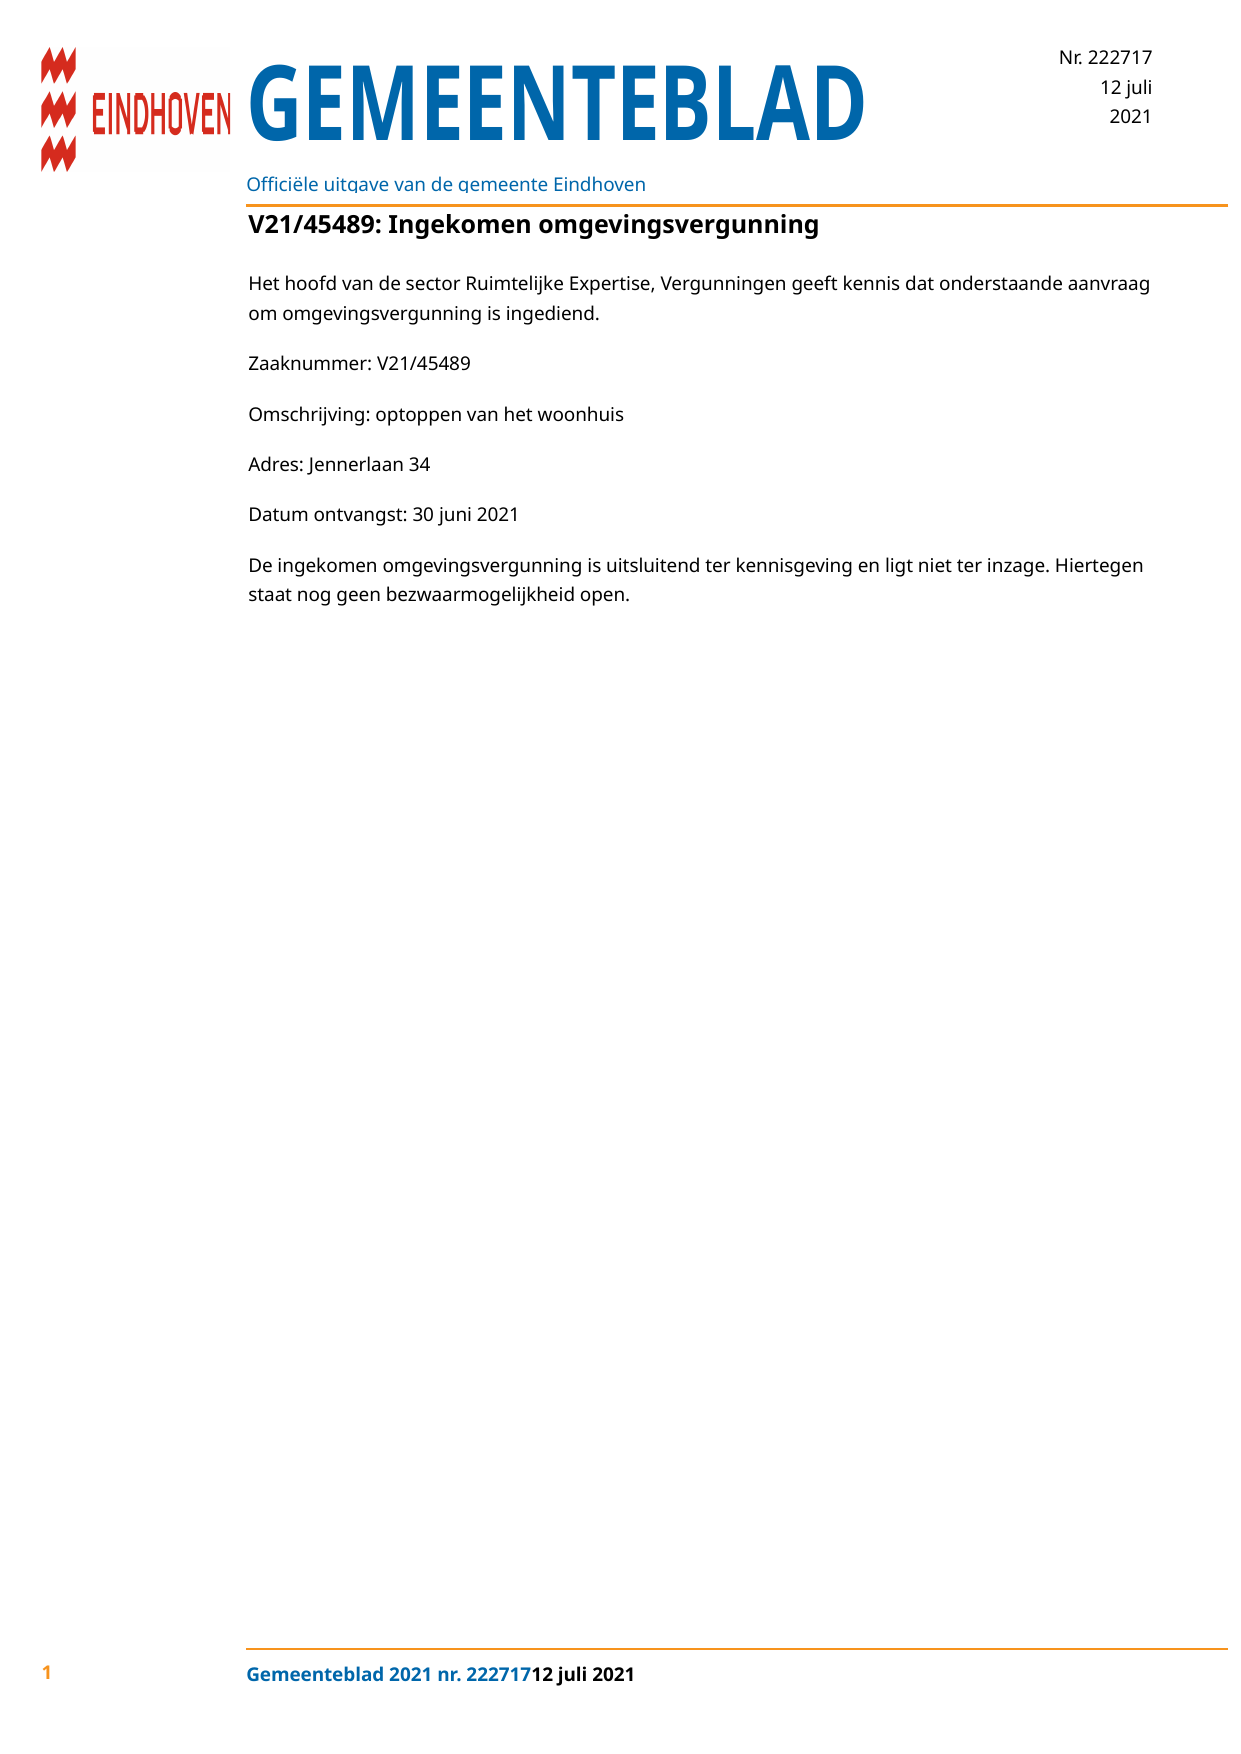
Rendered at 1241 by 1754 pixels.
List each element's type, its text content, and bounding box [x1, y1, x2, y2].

text De ingekomen omgevingsvergunning is uitsluitend ter kennisgeving en ligt niet ter inzage. Hiertegen staat nog geen bezwaarmogelijkheid open. [248, 552, 1152, 607]
text Omschrijving: optoppen van het woonhuis [248, 401, 1152, 426]
text Zaaknummer: V21/45489 [248, 350, 1152, 376]
picture [41, 47, 231, 172]
text Datum ontvangst: 30 juni 2021 [248, 502, 1152, 527]
text Het hoofd van de sector Ruimtelijke Expertise, Vergunningen geeft kennis dat onderstaande aanvraag om omgevingsvergunning is ingediend. [248, 270, 1152, 326]
text Adres: Jennerlaan 34 [248, 451, 1152, 477]
text V21/45489: Ingekomen omgevingsvergunning [248, 207, 1152, 241]
